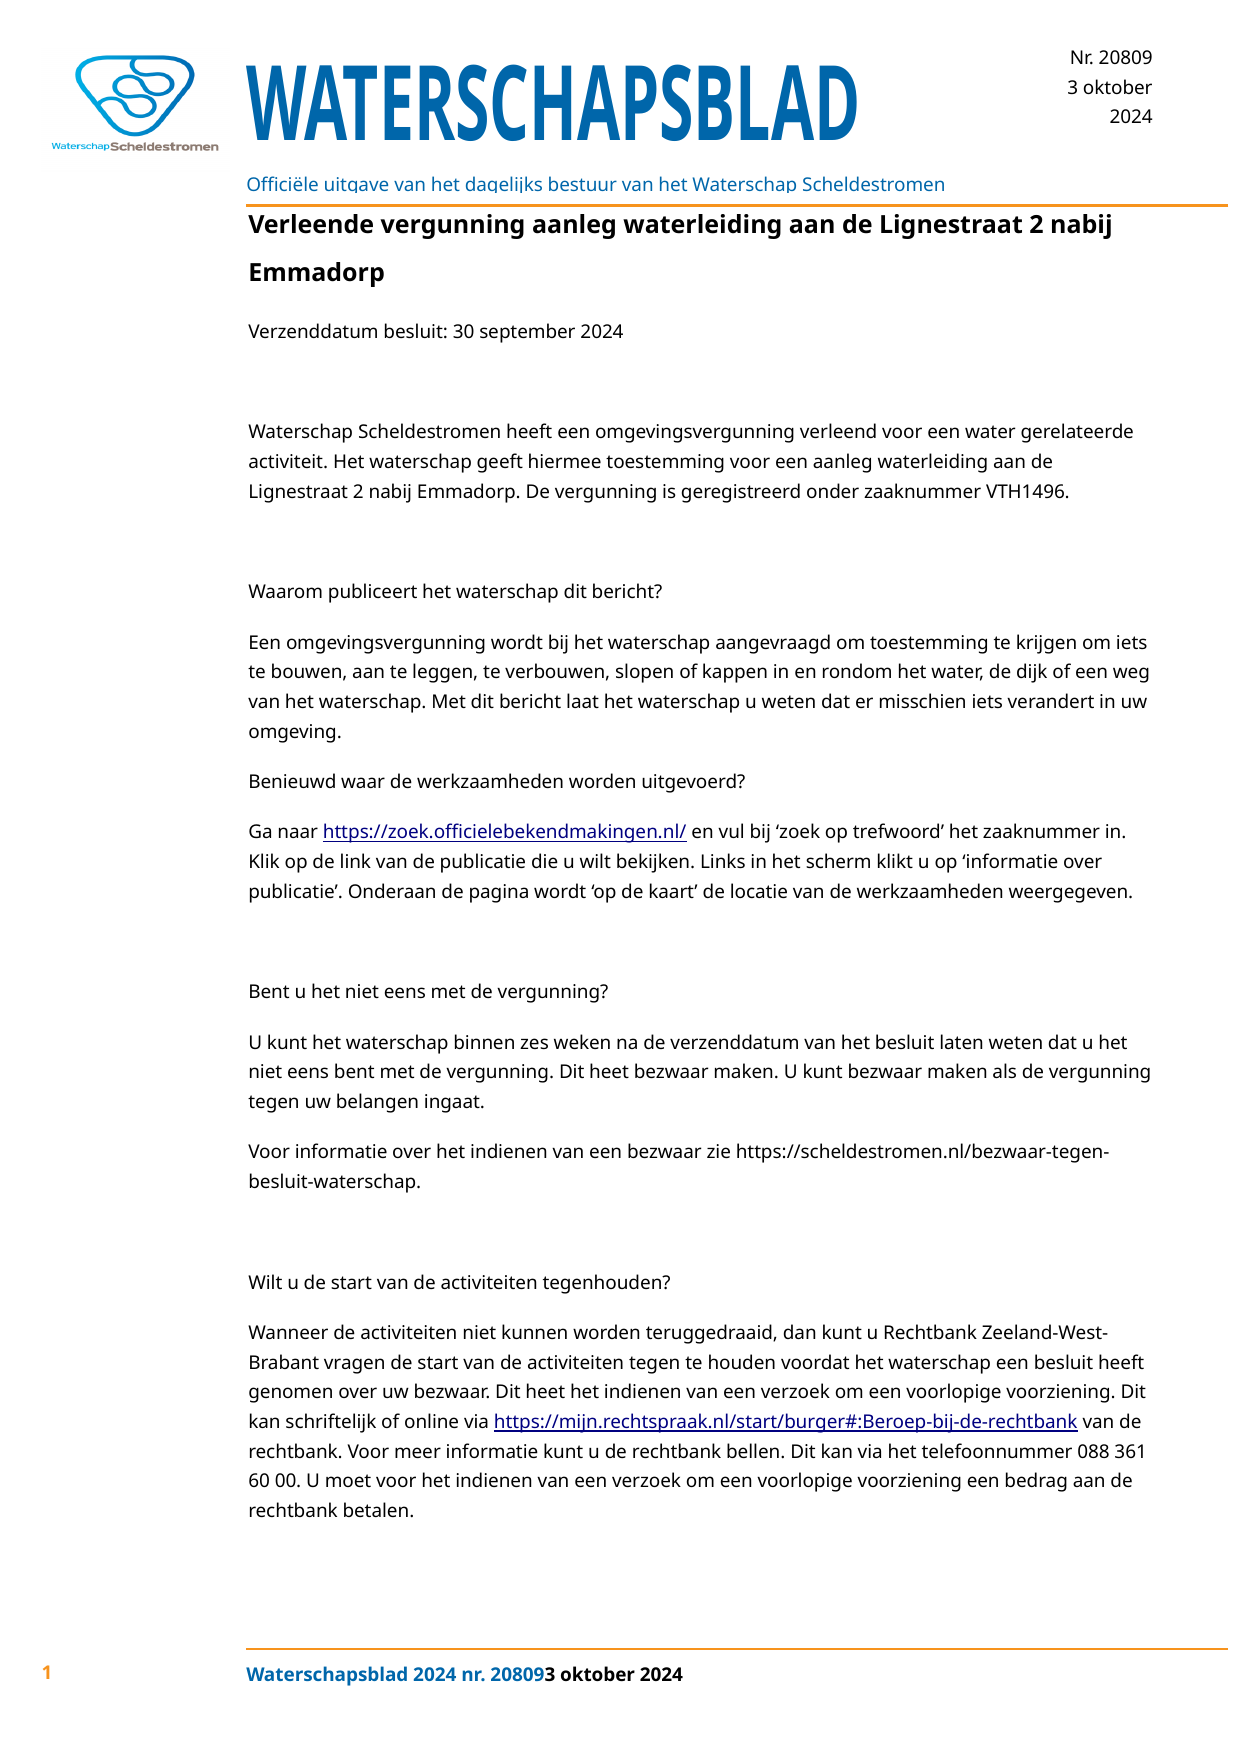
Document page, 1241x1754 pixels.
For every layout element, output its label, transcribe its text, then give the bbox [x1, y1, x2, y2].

text U kunt het waterschap binnen zes weken na de verzenddatum van het besluit laten weten dat u het niet eens bent met de vergunning. Dit heet bezwaar maken. U kunt bezwaar maken als de vergunning tegen uw belangen ingaat. [248, 1029, 1152, 1114]
text Ga naar https://zoek.officielebekendmakingen.nl/ en vul bij ‘zoek op trefwoord’ het zaaknummer in. Klik op de link van de publicatie die u wilt bekijken. Links in het scherm klikt u op ‘informatie over publicatie’. Onderaan de pagina wordt ‘op de kaart’ de locatie van de werkzaamheden weergegeven. [248, 819, 1152, 904]
text Een omgevingsvergunning wordt bij het waterschap aangevraagd om toestemming te krijgen om iets te bouwen, aan te leggen, te verbouwen, slopen of kappen in en rondom het water, de dijk of een weg van het waterschap. Met dit bericht laat het waterschap u weten dat er misschien iets verandert in uw omgeving. [248, 629, 1152, 744]
text Bent u het niet eens met de vergunning? [248, 979, 1152, 1004]
text Waterschap Scheldestromen heeft een omgevingsvergunning verleend voor een water gerelateerde activiteit. Het waterschap geeft hiermee toestemming voor een aanleg waterleiding aan de Lignestraat 2 nabij Emmadorp. De vergunning is geregistreerd onder zaaknummer VTH1496. [248, 419, 1152, 504]
text Wilt u de start van de activiteiten tegenhouden? [248, 1269, 1152, 1295]
picture [41, 47, 231, 172]
text Voor informatie over het indienen van een bezwaar zie https://scheldestromen.nl/bezwaar-tegen-besluit-waterschap. [248, 1139, 1152, 1194]
text Verzenddatum besluit: 30 september 2024 [248, 318, 1152, 344]
text Benieuwd waar de werkzaamheden worden uitgevoerd? [248, 768, 1152, 794]
text Verleende vergunning aanleg waterleiding aan de Lignestraat 2 nabij Emmadorp [248, 207, 1152, 288]
text Waarom publiceert het waterschap dit bericht? [248, 579, 1152, 604]
text Wanneer de activiteiten niet kunnen worden teruggedraaid, dan kunt u Rechtbank Zeeland-West-Brabant vragen de start van de activiteiten tegen te houden voordat het waterschap een besluit heeft genomen over uw bezwaar. Dit heet het indienen van een verzoek om een voorlopige voorziening. Dit kan schriftelijk of online via https://mijn.rechtspraak.nl/start/burger#:Beroep-bij-de-rechtbank van de rechtbank. Voor meer informatie kunt u de rechtbank bellen. Dit kan via het telefoonnummer 088 361 60 00. U moet voor het indienen van een verzoek om een voorlopige voorziening een bedrag aan de rechtbank betalen. [248, 1319, 1152, 1523]
